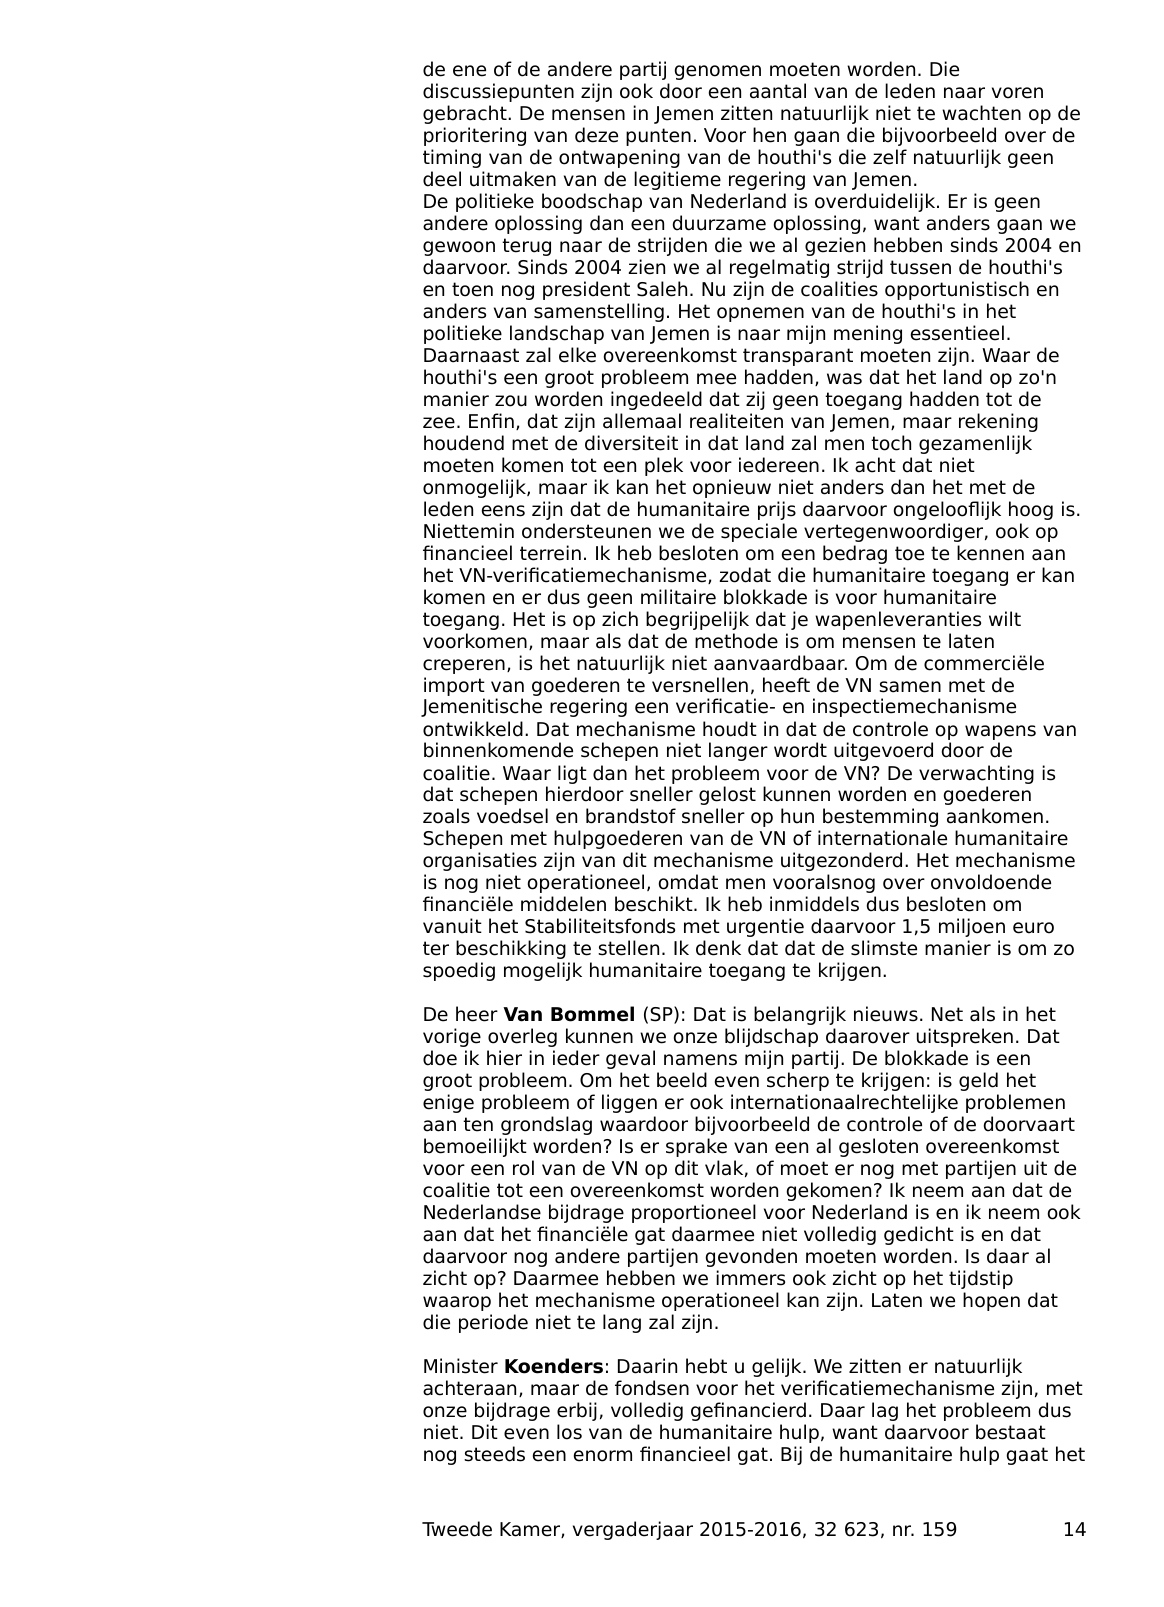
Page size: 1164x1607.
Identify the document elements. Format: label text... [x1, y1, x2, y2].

text Minister Koenders: Daarin hebt u gelijk. We zitten er natuurlijk achteraan, maar de fondsen voor het verificatiemechanisme zijn, met onze bijdrage erbij, volledig gefinancierd. Daar lag het probleem dus niet. Dit even los van de humanitaire hulp, want daarvoor bestaat nog steeds een enorm financieel gat. Bij de humanitaire hulp gaat het [422, 1356, 1087, 1466]
text De heer Van Bommel (SP): Dat is belangrijk nieuws. Net als in het vorige overleg kunnen we onze blijdschap daarover uitspreken. Dat doe ik hier in ieder geval namens mijn partij. De blokkade is een groot probleem. Om het beeld even scherp te krijgen: is geld het enige probleem of liggen er ook internationaalrechtelijke problemen aan ten grondslag waardoor bijvoorbeeld de controle of de doorvaart bemoeilijkt worden? Is er sprake van een al gesloten overeenkomst voor een rol van de VN op dit vlak, of moet er nog met partijen uit de coalitie tot een overeenkomst worden gekomen? Ik neem aan dat de Nederlandse bijdrage proportioneel voor Nederland is en ik neem ook aan dat het financiële gat daarmee niet volledig gedicht is en dat daarvoor nog andere partijen gevonden moeten worden. Is daar al zicht op? Daarmee hebben we immers ook zicht op het tijdstip waarop het mechanisme operationeel kan zijn. Laten we hopen dat die periode niet te lang zal zijn. [422, 1004, 1087, 1334]
text de ene of de andere partij genomen moeten worden. Die discussiepunten zijn ook door een aantal van de leden naar voren gebracht. De mensen in Jemen zitten natuurlijk niet te wachten op de prioritering van deze punten. Voor hen gaan die bijvoorbeeld over de timing van de ontwapening van de houthi's die zelf natuurlijk geen deel uitmaken van de legitieme regering van Jemen. [422, 59, 1087, 191]
text Niettemin ondersteunen we de speciale vertegenwoordiger, ook op financieel terrein. Ik heb besloten om een bedrag toe te kennen aan het VN-verificatiemechanisme, zodat die humanitaire toegang er kan komen en er dus geen militaire blokkade is voor humanitaire toegang. Het is op zich begrijpelijk dat je wapenleveranties wilt voorkomen, maar als dat de methode is om mensen te laten creperen, is het natuurlijk niet aanvaardbaar. Om de commerciële import van goederen te versnellen, heeft de VN samen met de Jemenitische regering een verificatie- en inspectiemechanisme ontwikkeld. Dat mechanisme houdt in dat de controle op wapens van binnenkomende schepen niet langer wordt uitgevoerd door de coalitie. Waar ligt dan het probleem voor de VN? De verwachting is dat schepen hierdoor sneller gelost kunnen worden en goederen zoals voedsel en brandstof sneller op hun bestemming aankomen. Schepen met hulpgoederen van de VN of internationale humanitaire organisaties zijn van dit mechanisme uitgezonderd. Het mechanisme is nog niet operationeel, omdat men vooralsnog over onvoldoende financiële middelen beschikt. Ik heb inmiddels dus besloten om vanuit het Stabiliteitsfonds met urgentie daarvoor 1,5 miljoen euro ter beschikking te stellen. Ik denk dat dat de slimste manier is om zo spoedig mogelijk humanitaire toegang te krijgen. [422, 521, 1087, 982]
text De politieke boodschap van Nederland is overduidelijk. Er is geen andere oplossing dan een duurzame oplossing, want anders gaan we gewoon terug naar de strijden die we al gezien hebben sinds 2004 en daarvoor. Sinds 2004 zien we al regelmatig strijd tussen de houthi's en toen nog president Saleh. Nu zijn de coalities opportunistisch en anders van samenstelling. Het opnemen van de houthi's in het politieke landschap van Jemen is naar mijn mening essentieel. Daarnaast zal elke overeenkomst transparant moeten zijn. Waar de houthi's een groot probleem mee hadden, was dat het land op zo'n manier zou worden ingedeeld dat zij geen toegang hadden tot de zee. Enfin, dat zijn allemaal realiteiten van Jemen, maar rekening houdend met de diversiteit in dat land zal men toch gezamenlijk moeten komen tot een plek voor iedereen. Ik acht dat niet onmogelijk, maar ik kan het opnieuw niet anders dan het met de leden eens zijn dat de humanitaire prijs daarvoor ongelooflijk hoog is. [422, 191, 1087, 521]
